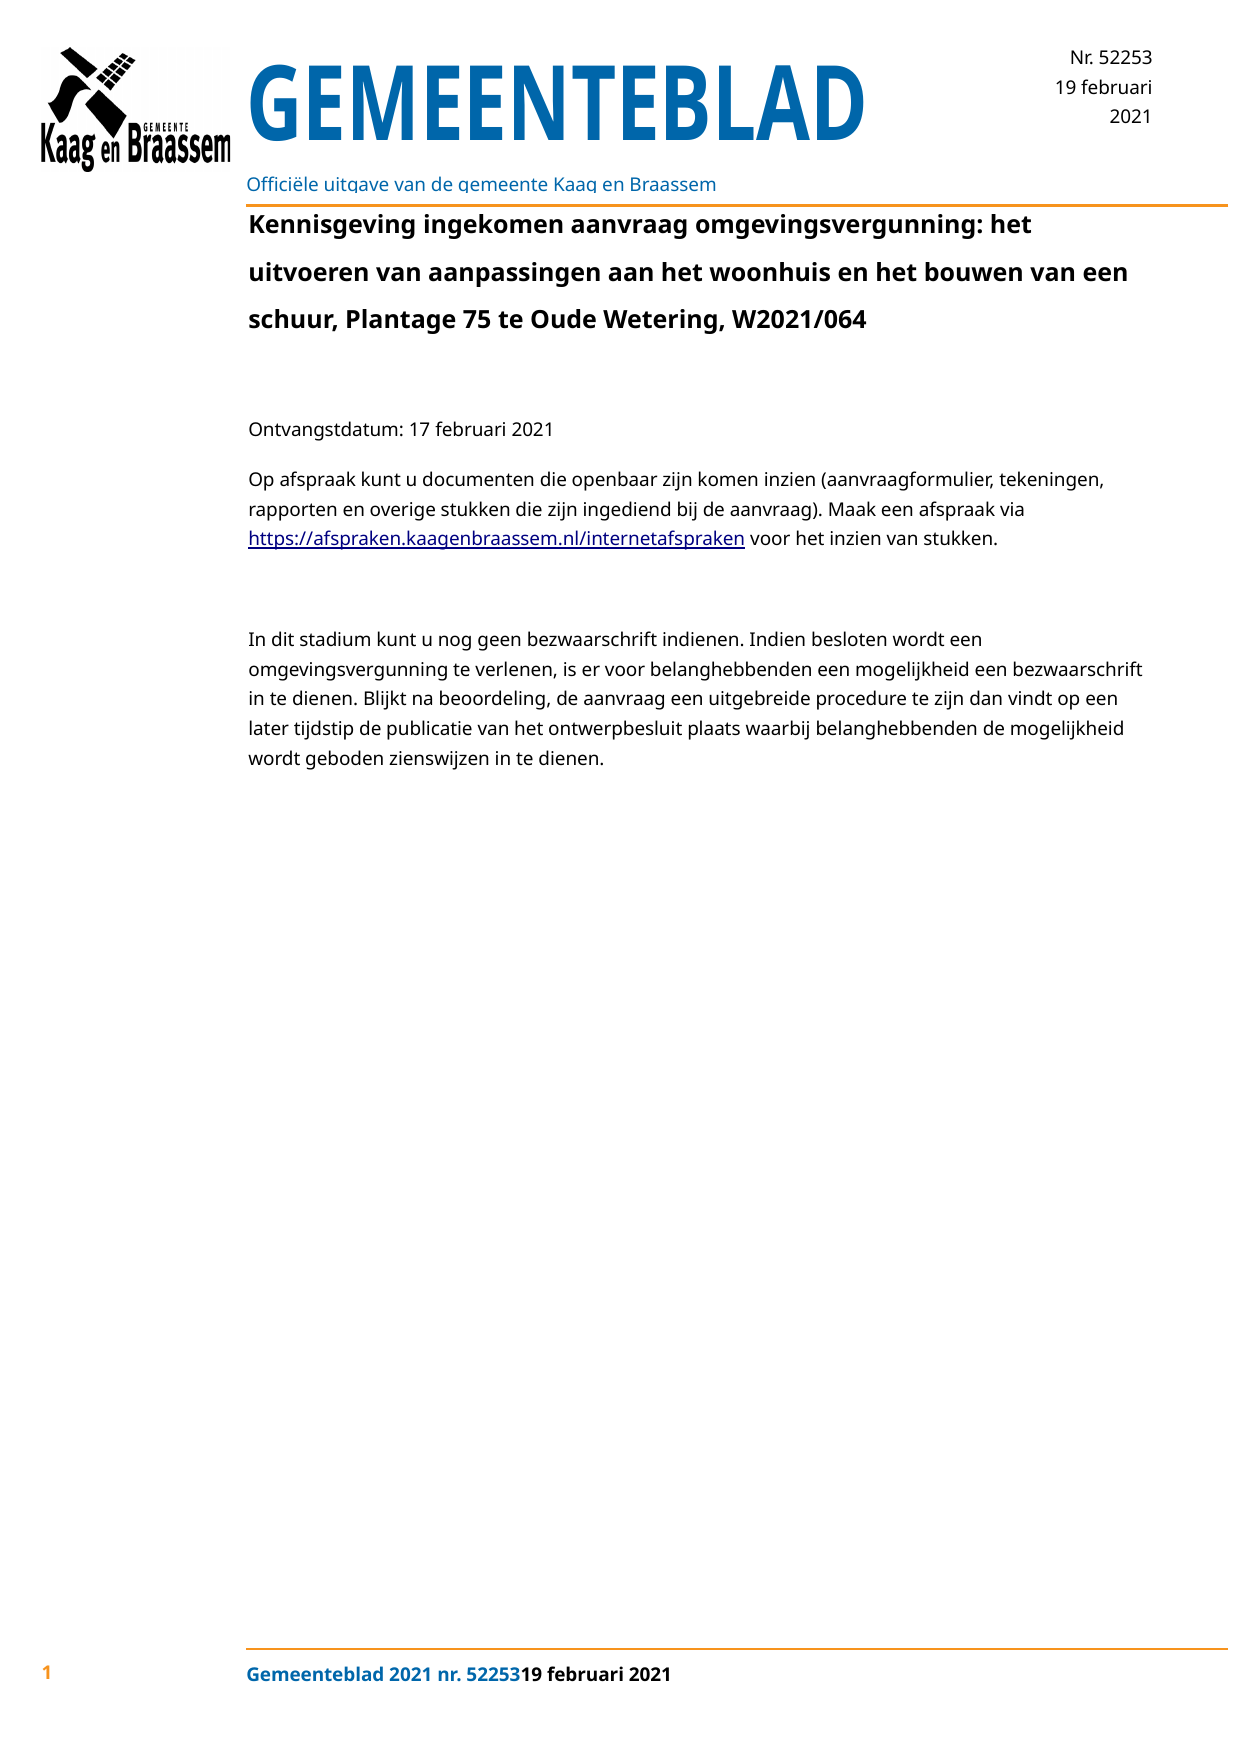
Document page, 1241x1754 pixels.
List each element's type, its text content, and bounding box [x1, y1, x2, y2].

text In dit stadium kunt u nog geen bezwaarschrift indienen. Indien besloten wordt een omgevingsvergunning te verlenen, is er voor belanghebbenden een mogelijkheid een bezwaarschrift in te dienen. Blijkt na beoordeling, de aanvraag een uitgebreide procedure te zijn dan vindt op een later tijdstip de publicatie van het ontwerpbesluit plaats waarbij belanghebbenden de mogelijkheid wordt geboden zienswijzen in te dienen. [248, 626, 1152, 770]
picture [41, 47, 231, 172]
text Ontvangstdatum: 17 februari 2021 [248, 416, 1152, 442]
text Kennisgeving ingekomen aanvraag omgevingsvergunning: het uitvoeren van aanpassingen aan het woonhuis en het bouwen van een schuur, Plantage 75 te Oude Wetering, W2021/064 [248, 207, 1152, 336]
text Op afspraak kunt u documenten die openbaar zijn komen inzien (aanvraagformulier, tekeningen, rapporten en overige stukken die zijn ingediend bij de aanvraag). Maak een afspraak via https://afspraken.kaagenbraassem.nl/internetafspraken voor het inzien van stukken. [248, 466, 1152, 551]
